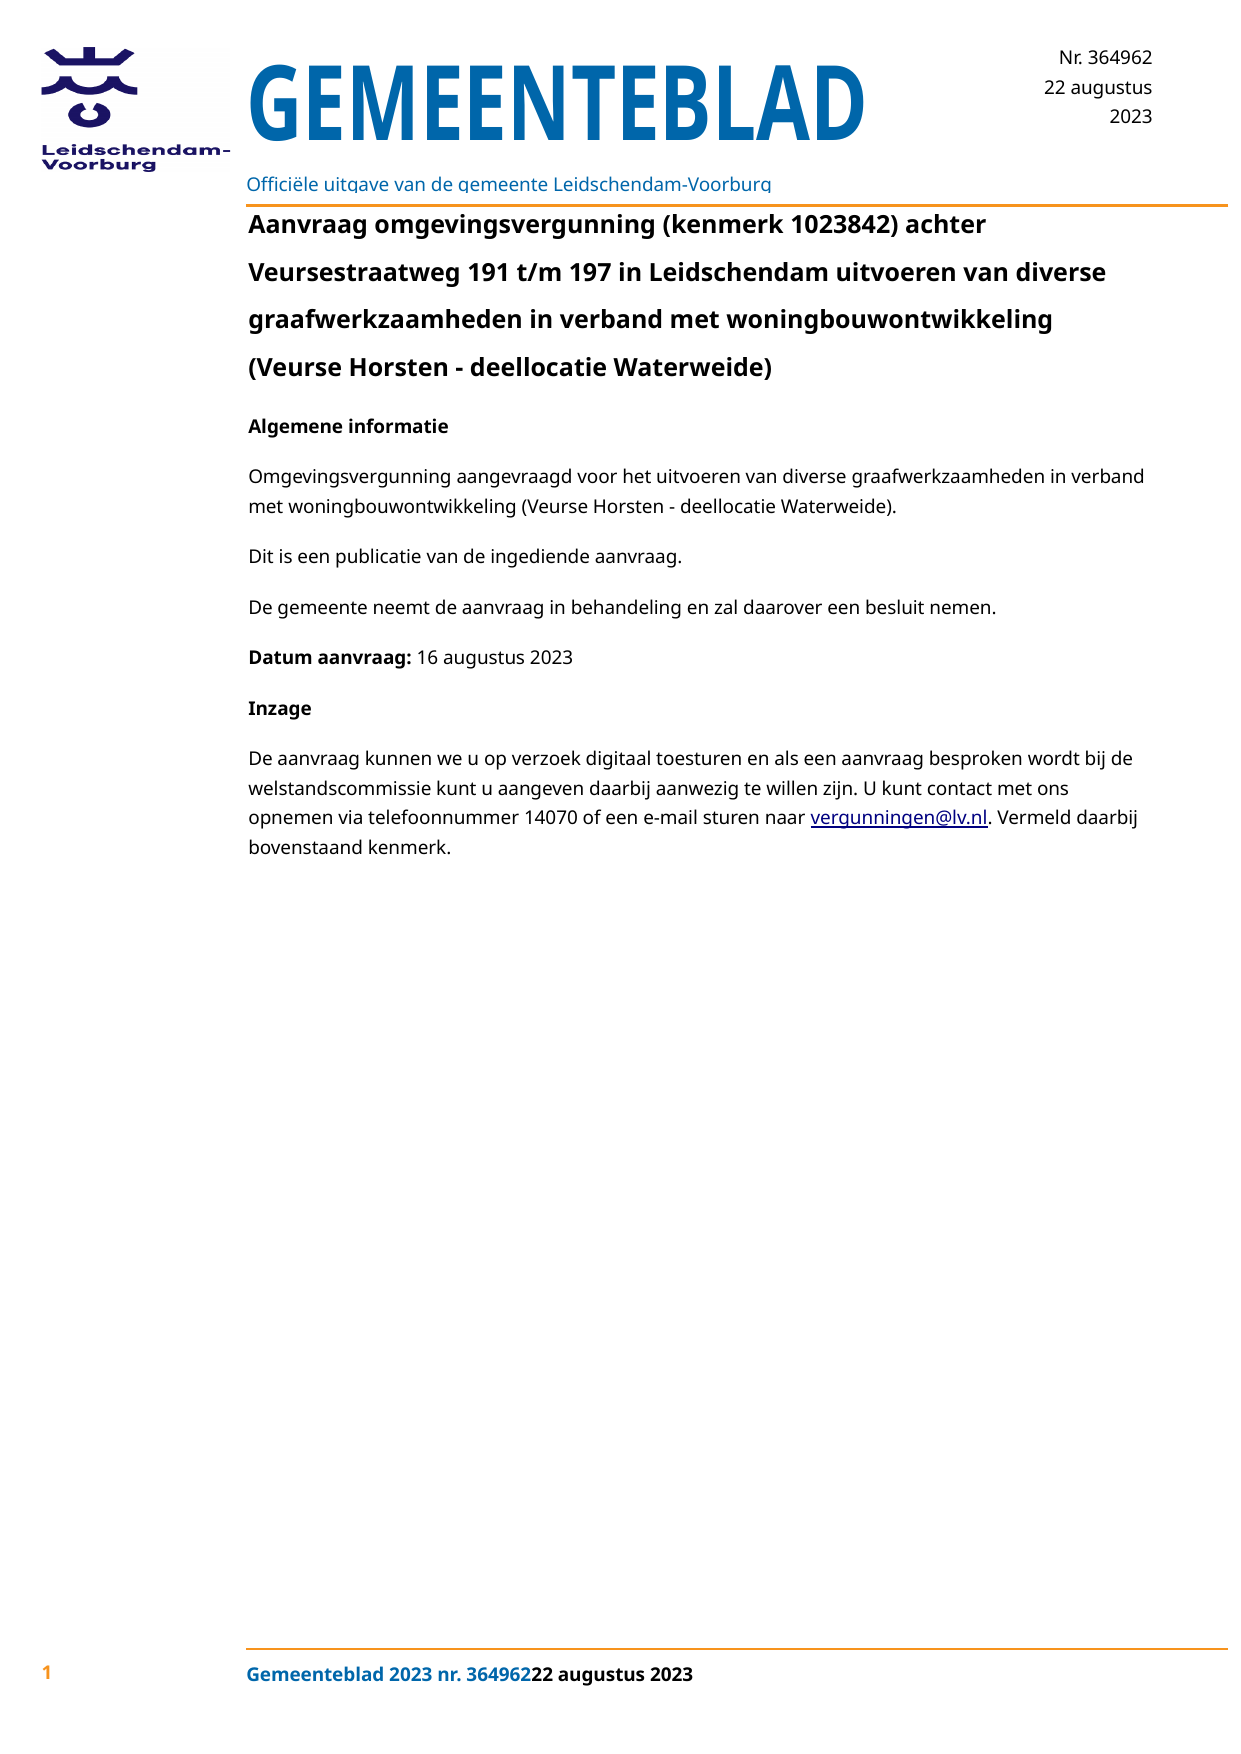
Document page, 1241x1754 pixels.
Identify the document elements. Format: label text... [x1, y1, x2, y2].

text De gemeente neemt de aanvraag in behandeling en zal daarover een besluit nemen. [248, 594, 1152, 620]
text Omgevingsvergunning aangevraagd voor het uitvoeren van diverse graafwerkzaamheden in verband met woningbouwontwikkeling (Veurse Horsten - deellocatie Waterweide). [248, 463, 1152, 519]
text De aanvraag kunnen we u op verzoek digitaal toesturen en als een aanvraag besproken wordt bij de welstandscommissie kunt u aangeven daarbij aanwezig te willen zijn. U kunt contact met ons opnemen via telefoonnummer 14070 of een e-mail sturen naar vergunningen@lv.nl. Vermeld daarbij bovenstaand kenmerk. [248, 745, 1152, 860]
text Inzage [248, 695, 1152, 721]
text Algemene informatie [248, 413, 1152, 439]
text Aanvraag omgevingsvergunning (kenmerk 1023842) achter Veursestraatweg 191 t/m 197 in Leidschendam uitvoeren van diverse graafwerkzaamheden in verband met woningbouwontwikkeling (Veurse Horsten - deellocatie Waterweide) [248, 207, 1152, 384]
text Datum aanvraag: 16 augustus 2023 [248, 644, 1152, 670]
text Dit is een publicatie van de ingediende aanvraag. [248, 543, 1152, 569]
picture [41, 47, 231, 172]
